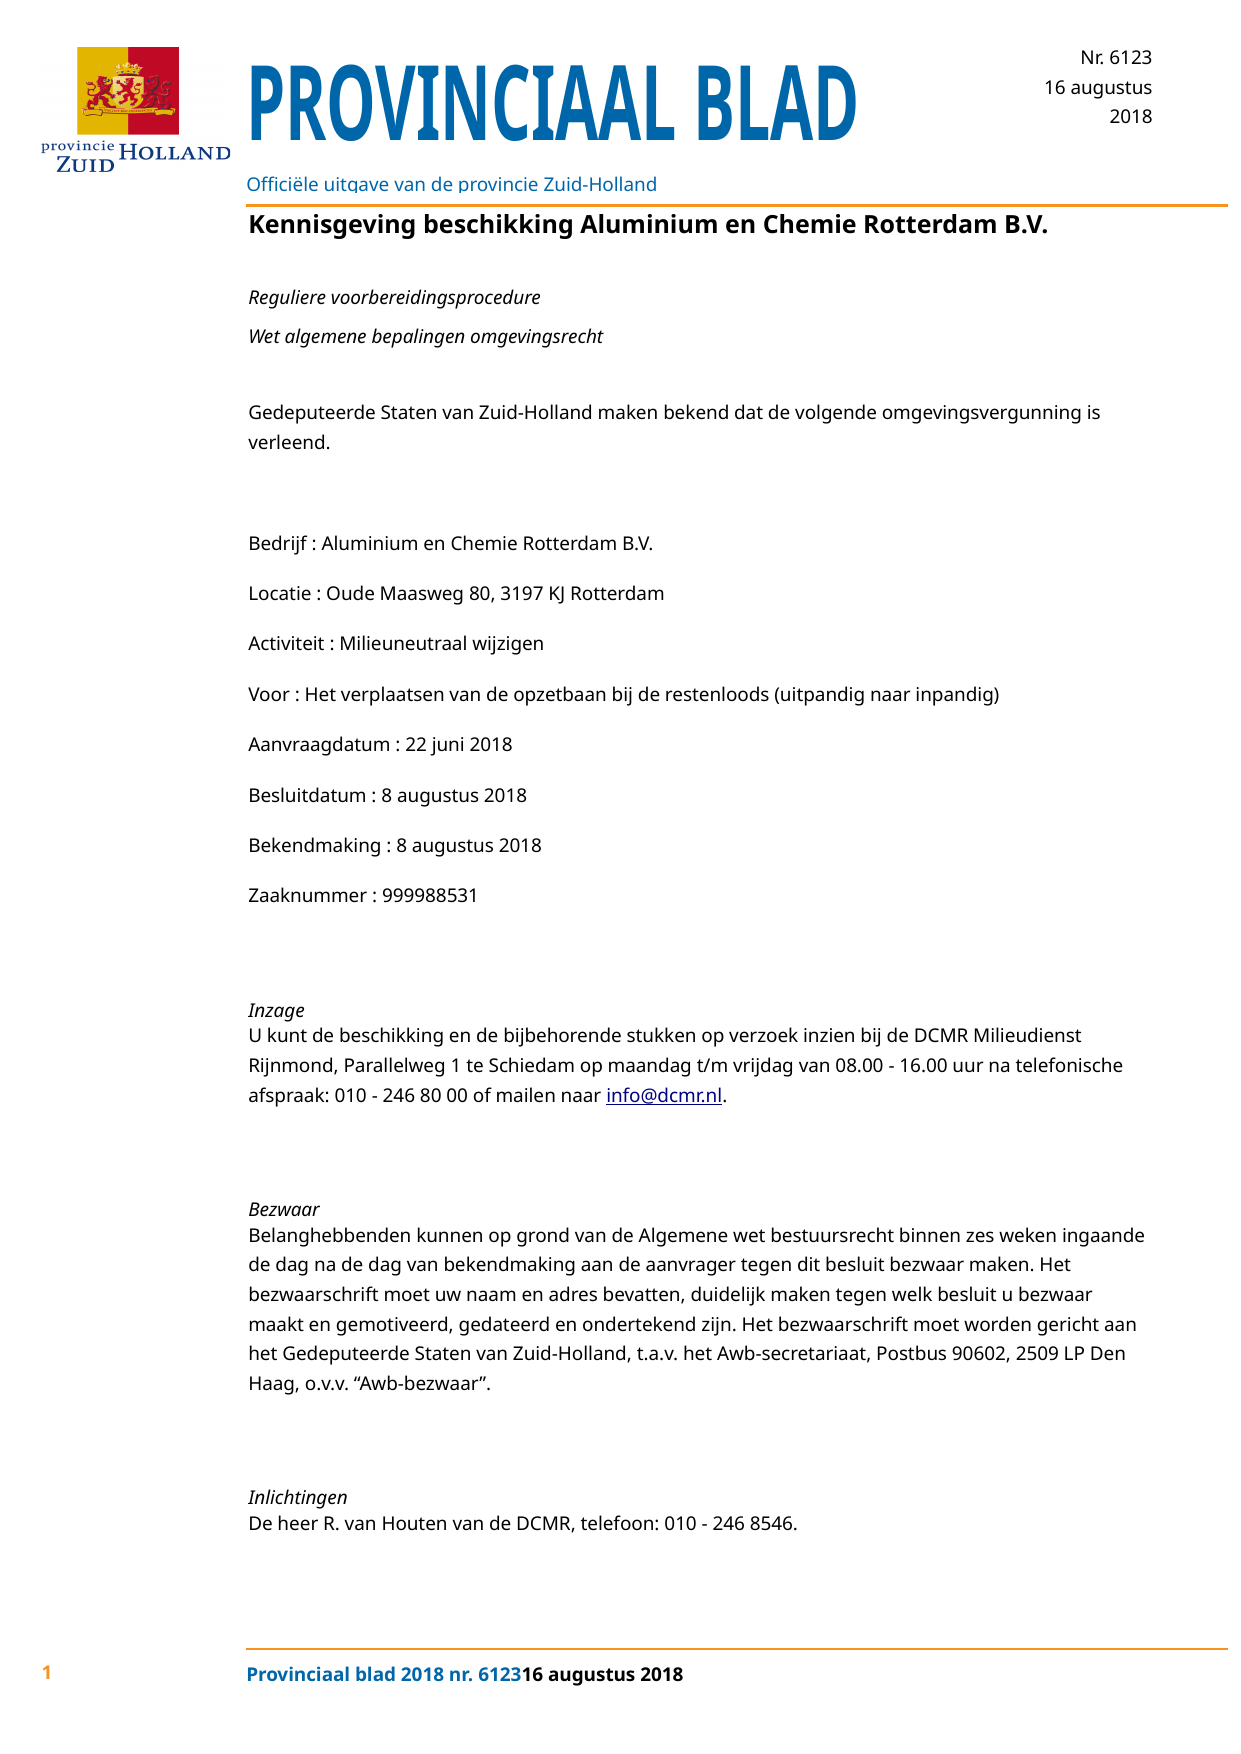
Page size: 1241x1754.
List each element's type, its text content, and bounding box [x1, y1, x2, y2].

text De heer R. van Houten van de DCMR, telefoon: 010 - 246 8546. [248, 1510, 1152, 1536]
text Bedrijf : Aluminium en Chemie Rotterdam B.V. [248, 530, 1152, 555]
text Kennisgeving beschikking Aluminium en Chemie Rotterdam B.V. [248, 207, 1152, 241]
picture [41, 47, 231, 172]
text Wet algemene bepalingen omgevingsrecht [248, 323, 1152, 349]
text Zaaknummer : 999988531 [248, 883, 1152, 908]
text Voor : Het verplaatsen van de opzetbaan bij de restenloods (uitpandig naar inpandig) [248, 681, 1152, 707]
text Belanghebbenden kunnen op grond van de Algemene wet bestuursrecht binnen zes weken ingaande de dag na de dag van bekendmaking aan de aanvrager tegen dit besluit bezwaar maken. Het bezwaarschrift moet uw naam en adres bevatten, duidelijk maken tegen welk besluit u bezwaar maakt en gemotiveerd, gedateerd en ondertekend zijn. Het bezwaarschrift moet worden gericht aan het Gedeputeerde Staten van Zuid-Holland, t.a.v. het Awb-secretariaat, Postbus 90602, 2509 LP Den Haag, o.v.v. “Awb-bezwaar”. [248, 1222, 1152, 1396]
text Inlichtingen [248, 1484, 1152, 1510]
text Besluitdatum : 8 augustus 2018 [248, 782, 1152, 807]
text Locatie : Oude Maasweg 80, 3197 KJ Rotterdam [248, 580, 1152, 606]
text Gedeputeerde Staten van Zuid-Holland maken bekend dat de volgende omgevingsvergunning is verleend. [248, 399, 1152, 454]
text Bekendmaking : 8 augustus 2018 [248, 832, 1152, 858]
text Aanvraagdatum : 22 juni 2018 [248, 731, 1152, 757]
text Activiteit : Milieuneutraal wijzigen [248, 631, 1152, 656]
text Reguliere voorbereidingsprocedure [248, 284, 1152, 309]
text Inzage [248, 997, 1152, 1023]
text U kunt de beschikking en de bijbehorende stukken op verzoek inzien bij de DCMR Milieudienst Rijnmond, Parallelweg 1 te Schiedam op maandag t/m vrijdag van 08.00 - 16.00 uur na telefonische afspraak: 010 - 246 80 00 of mailen naar info@dcmr.nl. [248, 1023, 1152, 1108]
text Bezwaar [248, 1196, 1152, 1222]
